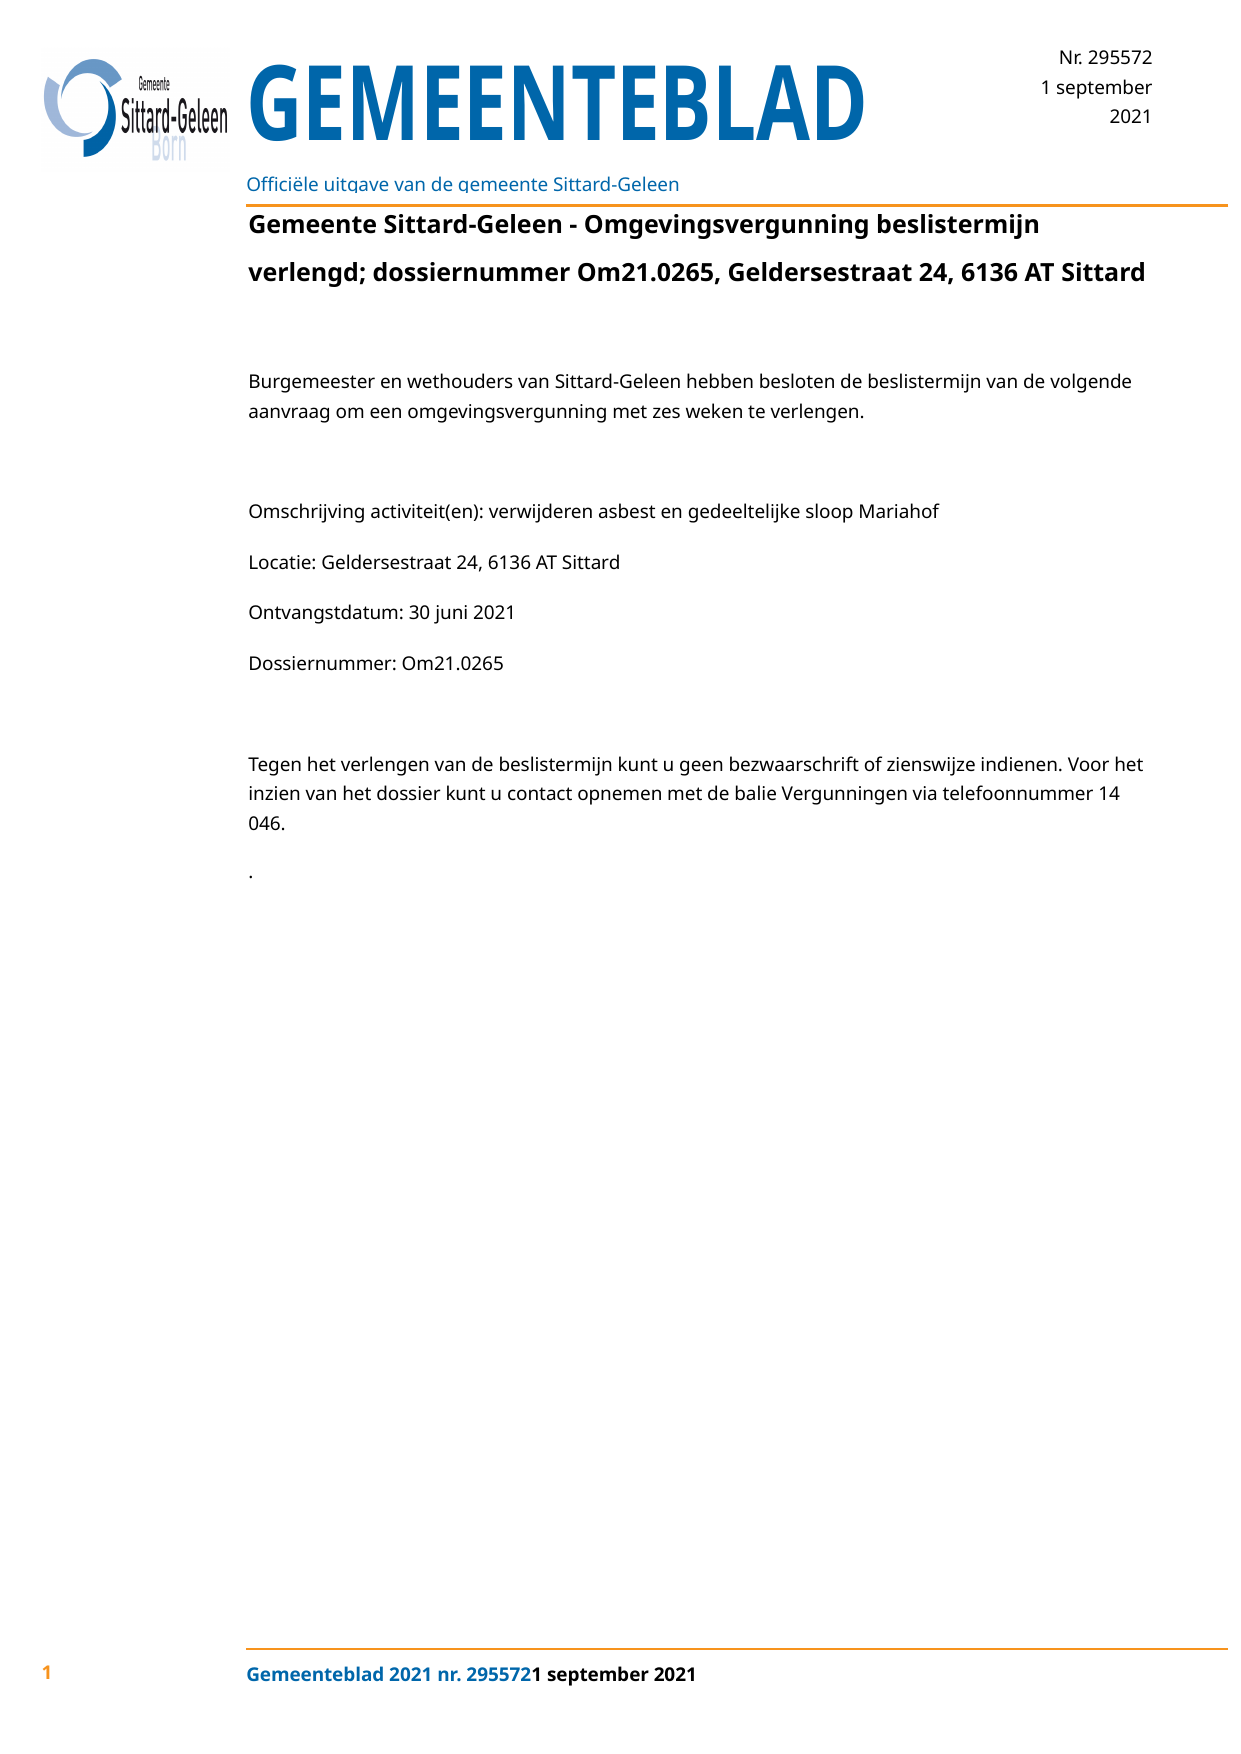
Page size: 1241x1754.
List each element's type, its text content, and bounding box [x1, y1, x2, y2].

text Dossiernummer: Om21.0265 [248, 650, 1152, 676]
text Tegen het verlengen van de beslistermijn kunt u geen bezwaarschrift of zienswijze indienen. Voor het inzien van het dossier kunt u contact opnemen met de balie Vergunningen via telefoonnummer 14 046. [248, 751, 1152, 836]
text . [248, 858, 1152, 883]
text Ontvangstdatum: 30 juni 2021 [248, 599, 1152, 625]
text Gemeente Sittard-Geleen - Omgevingsvergunning beslistermijn verlengd; dossiernummer Om21.0265, Geldersestraat 24, 6136 AT Sittard [248, 207, 1152, 288]
text Burgemeester en wethouders van Sittard-Geleen hebben besloten de beslistermijn van de volgende aanvraag om een omgevingsvergunning met zes weken te verlengen. [248, 368, 1152, 424]
text Omschrijving activiteit(en): verwijderen asbest en gedeeltelijke sloop Mariahof [248, 499, 1152, 524]
picture [41, 47, 231, 172]
text Locatie: Geldersestraat 24, 6136 AT Sittard [248, 549, 1152, 575]
